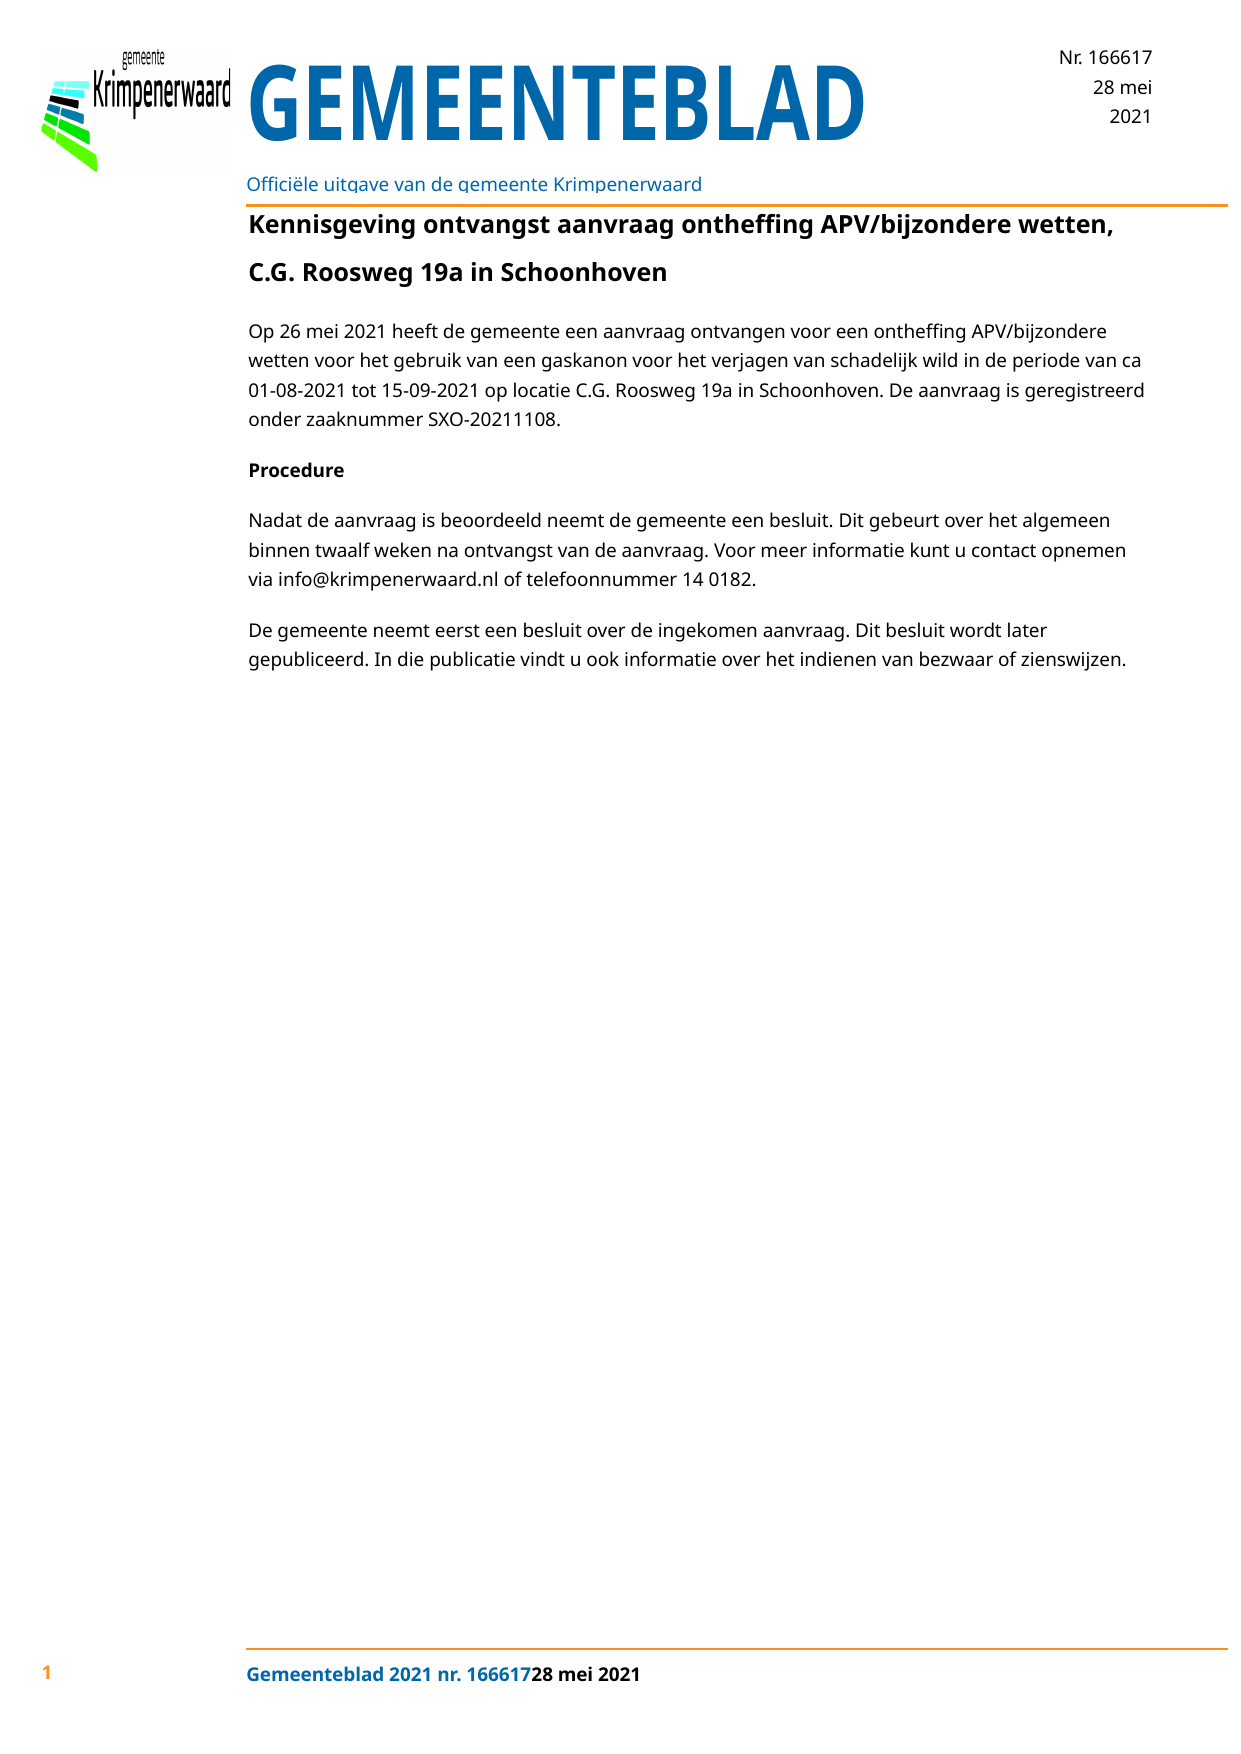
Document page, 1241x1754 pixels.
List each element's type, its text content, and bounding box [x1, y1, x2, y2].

text Nadat de aanvraag is beoordeeld neemt de gemeente een besluit. Dit gebeurt over het algemeen binnen twaalf weken na ontvangst van de aanvraag. Voor meer informatie kunt u contact opnemen via info@krimpenerwaard.nl of telefoonnummer 14 0182. [248, 507, 1152, 592]
text Procedure [248, 457, 1152, 483]
text De gemeente neemt eerst een besluit over de ingekomen aanvraag. Dit besluit wordt later gepubliceerd. In die publicatie vindt u ook informatie over het indienen van bezwaar of zienswijzen. [248, 617, 1152, 672]
picture [41, 47, 231, 172]
text Kennisgeving ontvangst aanvraag ontheffing APV/bijzondere wetten, C.G. Roosweg 19a in Schoonhoven [248, 207, 1152, 288]
text Op 26 mei 2021 heeft de gemeente een aanvraag ontvangen voor een ontheffing APV/bijzondere wetten voor het gebruik van een gaskanon voor het verjagen van schadelijk wild in de periode van ca 01-08-2021 tot 15-09-2021 op locatie C.G. Roosweg 19a in Schoonhoven. De aanvraag is geregistreerd onder zaaknummer SXO-20211108. [248, 318, 1152, 432]
